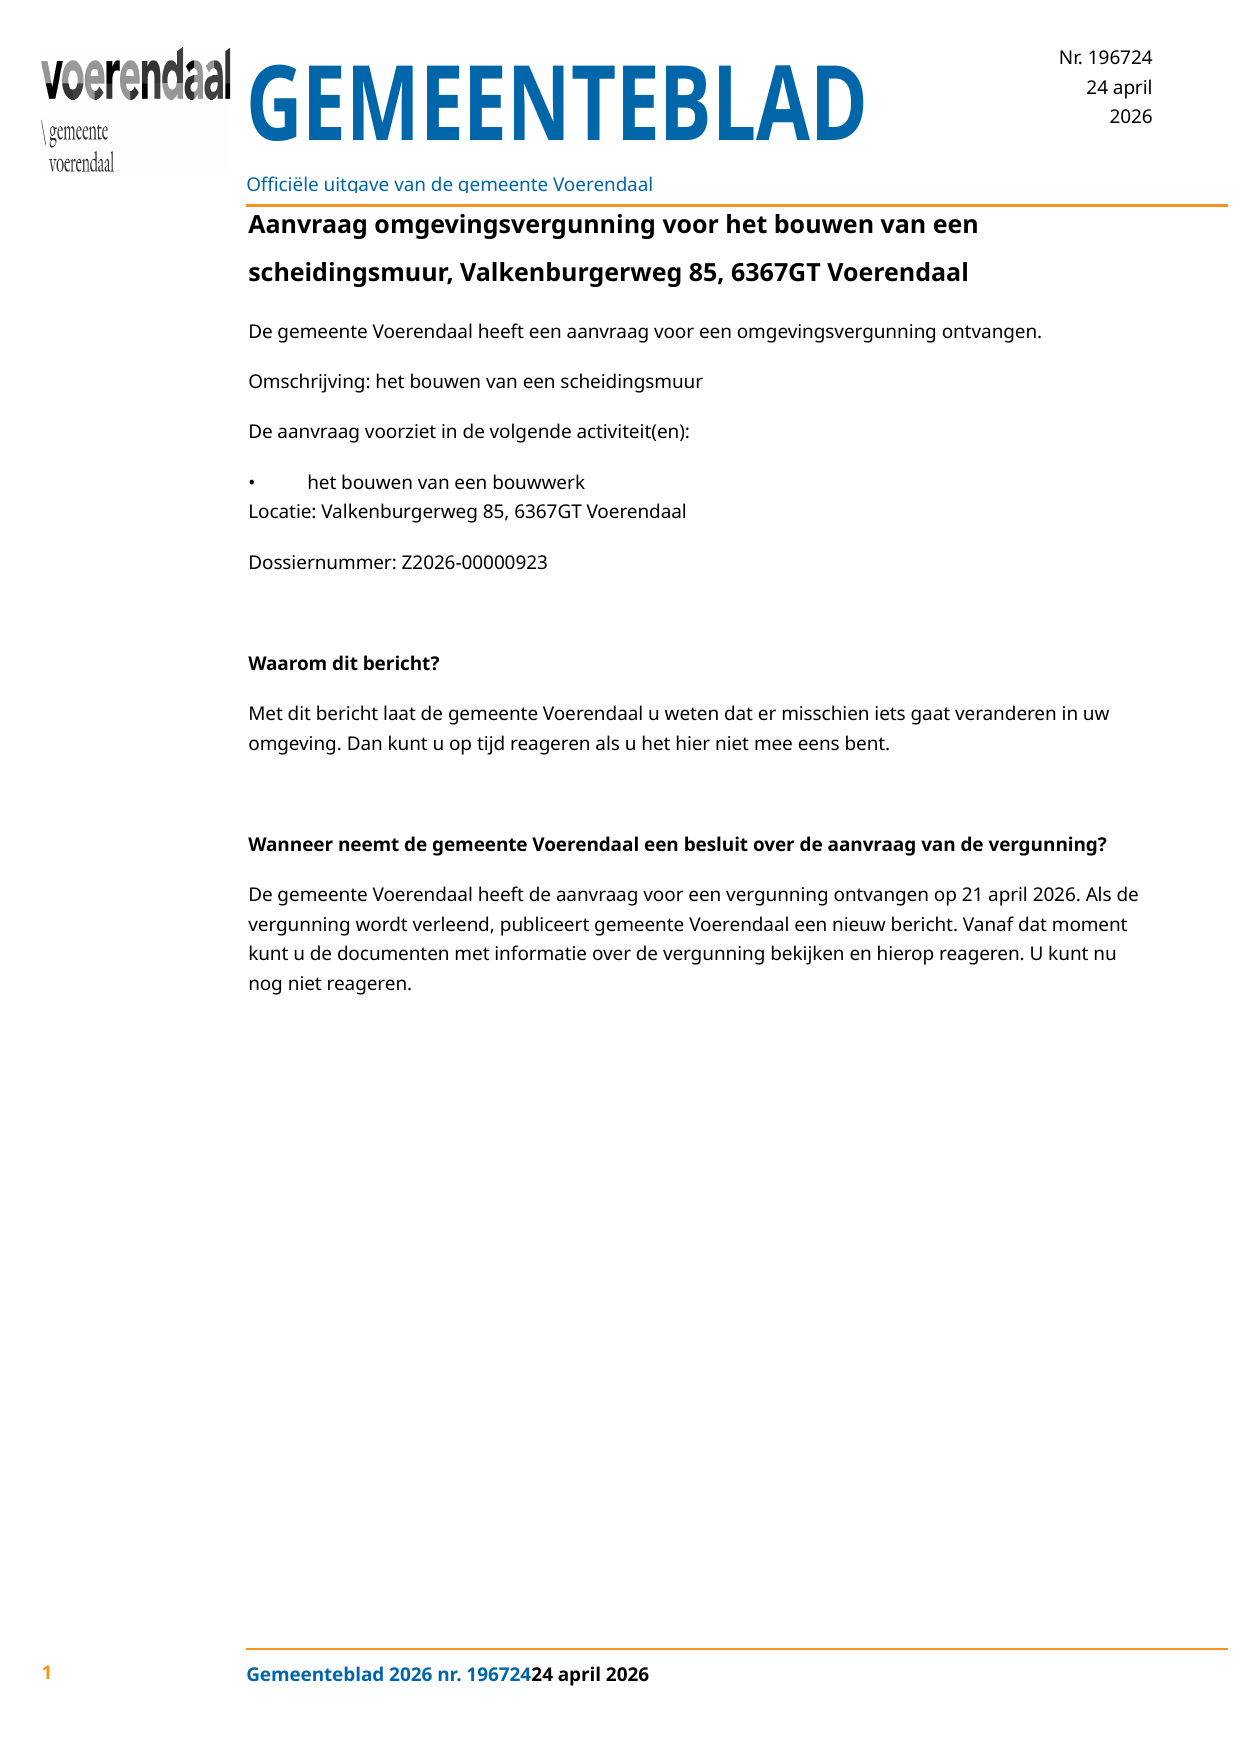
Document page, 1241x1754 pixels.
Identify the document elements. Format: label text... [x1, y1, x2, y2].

picture [41, 47, 231, 172]
text De aanvraag voorziet in de volgende activiteit(en): [248, 419, 1152, 444]
text De gemeente Voerendaal heeft een aanvraag voor een omgevingsvergunning ontvangen. [248, 318, 1152, 344]
text De gemeente Voerendaal heeft de aanvraag voor een vergunning ontvangen op 21 april 2026. Als de vergunning wordt verleend, publiceert gemeente Voerendaal een nieuw bericht. Vanaf dat moment kunt u de documenten met informatie over de vergunning bekijken en hierop reageren. U kunt nu nog niet reageren. [248, 881, 1152, 996]
text Met dit bericht laat de gemeente Voerendaal u weten dat er misschien iets gaat veranderen in uw omgeving. Dan kunt u op tijd reageren als u het hier niet mee eens bent. [248, 700, 1152, 756]
text Dossiernummer: Z2026-00000923 [248, 549, 1152, 575]
text Wanneer neemt de gemeente Voerendaal een besluit over de aanvraag van de vergunning? [248, 831, 1152, 857]
text Omschrijving: het bouwen van een scheidingsmuur [248, 368, 1152, 394]
text Locatie: Valkenburgerweg 85, 6367GT Voerendaal [248, 499, 1152, 524]
text Aanvraag omgevingsvergunning voor het bouwen van een scheidingsmuur, Valkenburgerweg 85, 6367GT Voerendaal [248, 207, 1152, 288]
list het bouwen van een bouwwerk [248, 469, 1152, 495]
text Waarom dit bericht? [248, 650, 1152, 676]
